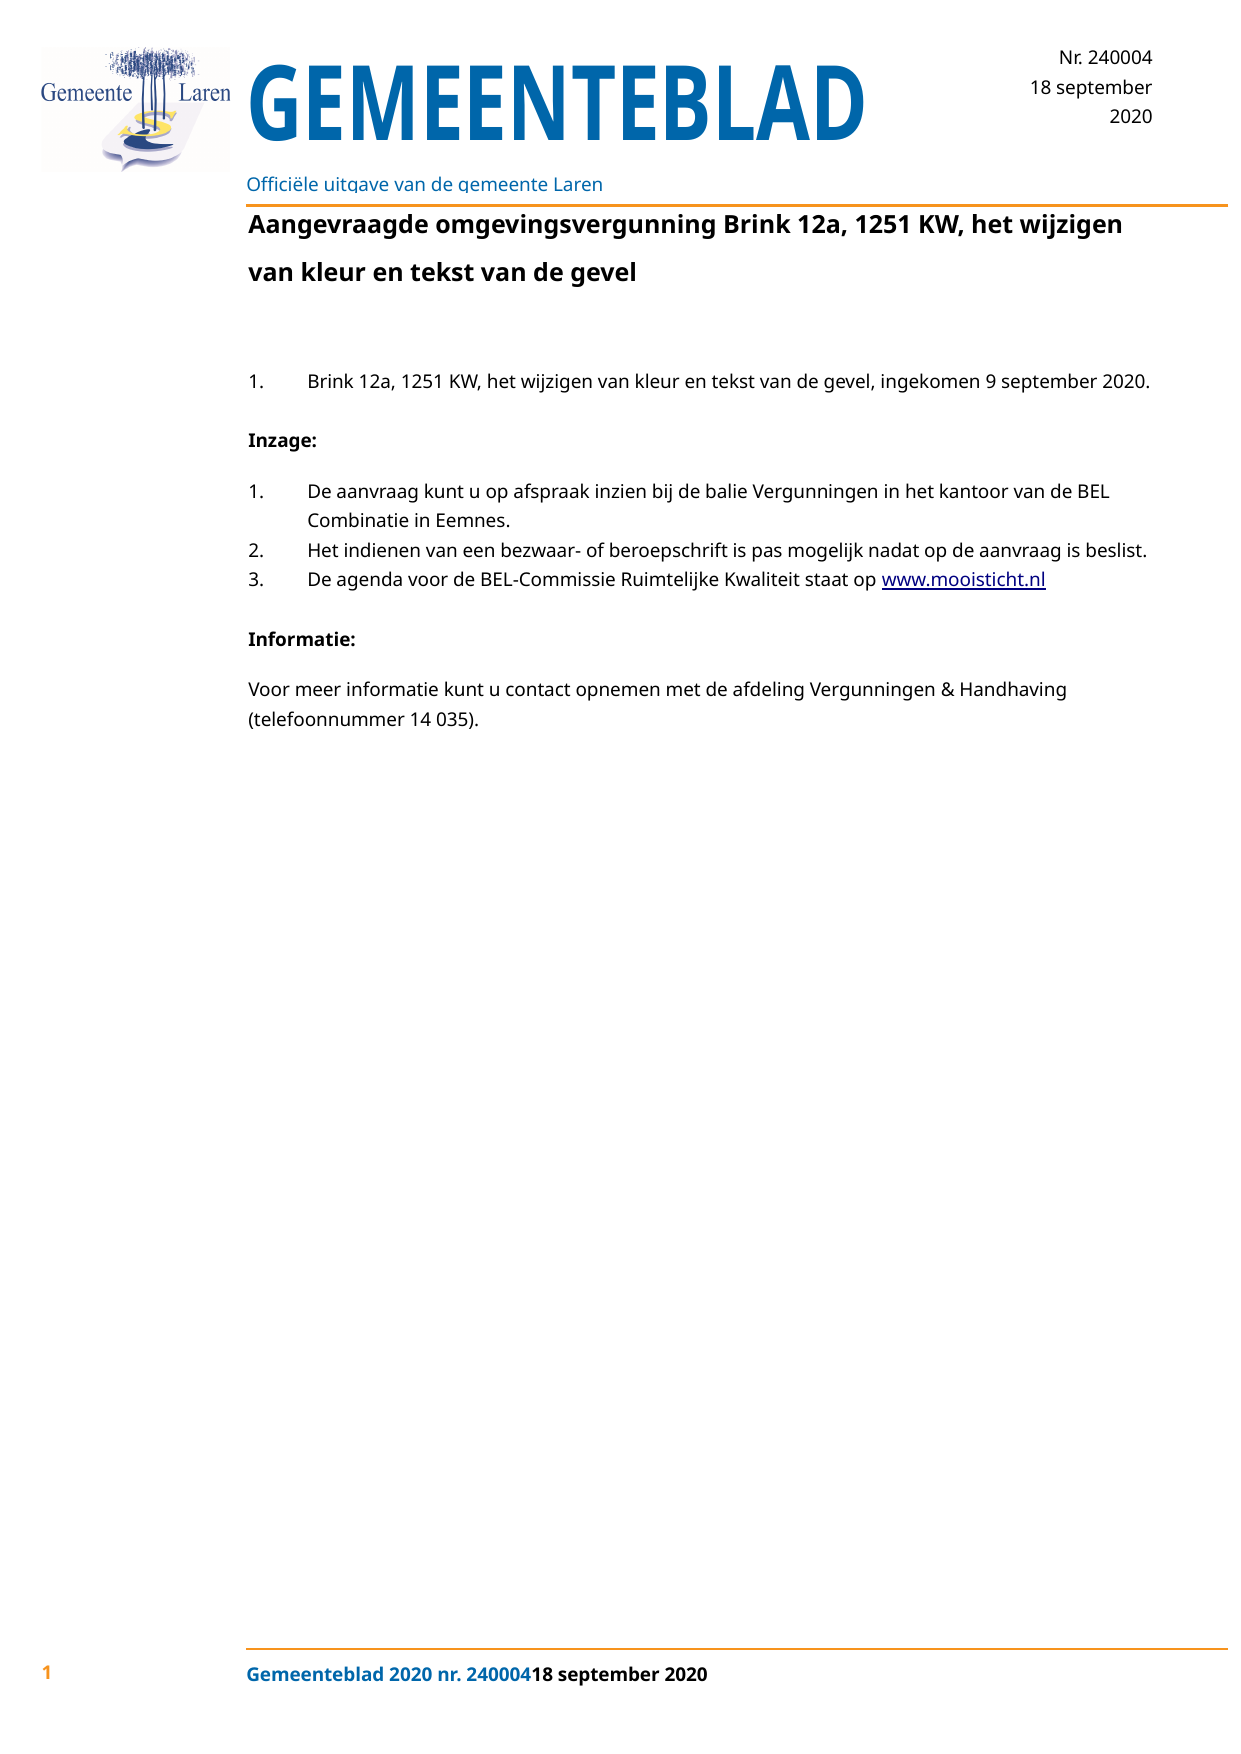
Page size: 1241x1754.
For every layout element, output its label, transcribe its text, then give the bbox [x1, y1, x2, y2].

list De agenda voor de BEL-Commissie Ruimtelijke Kwaliteit staat op www.mooisticht.nl [248, 567, 1152, 592]
list Het indienen van een bezwaar- of beroepschrift is pas mogelijk nadat op de aanvraag is beslist. [248, 537, 1152, 563]
text Inzage: [248, 427, 1152, 453]
picture [41, 47, 231, 172]
text Informatie: [248, 626, 1152, 652]
text Voor meer informatie kunt u contact opnemen met de afdeling Vergunningen & Handhaving (telefoonnummer 14 035). [248, 676, 1152, 732]
list Brink 12a, 1251 KW, het wijzigen van kleur en tekst van de gevel, ingekomen 9 september 2020. [248, 368, 1152, 394]
list De aanvraag kunt u op afspraak inzien bij de balie Vergunningen in het kantoor van de BEL Combinatie in Eemnes. [248, 478, 1152, 533]
text Aangevraagde omgevingsvergunning Brink 12a, 1251 KW, het wijzigen van kleur en tekst van de gevel [248, 207, 1152, 288]
